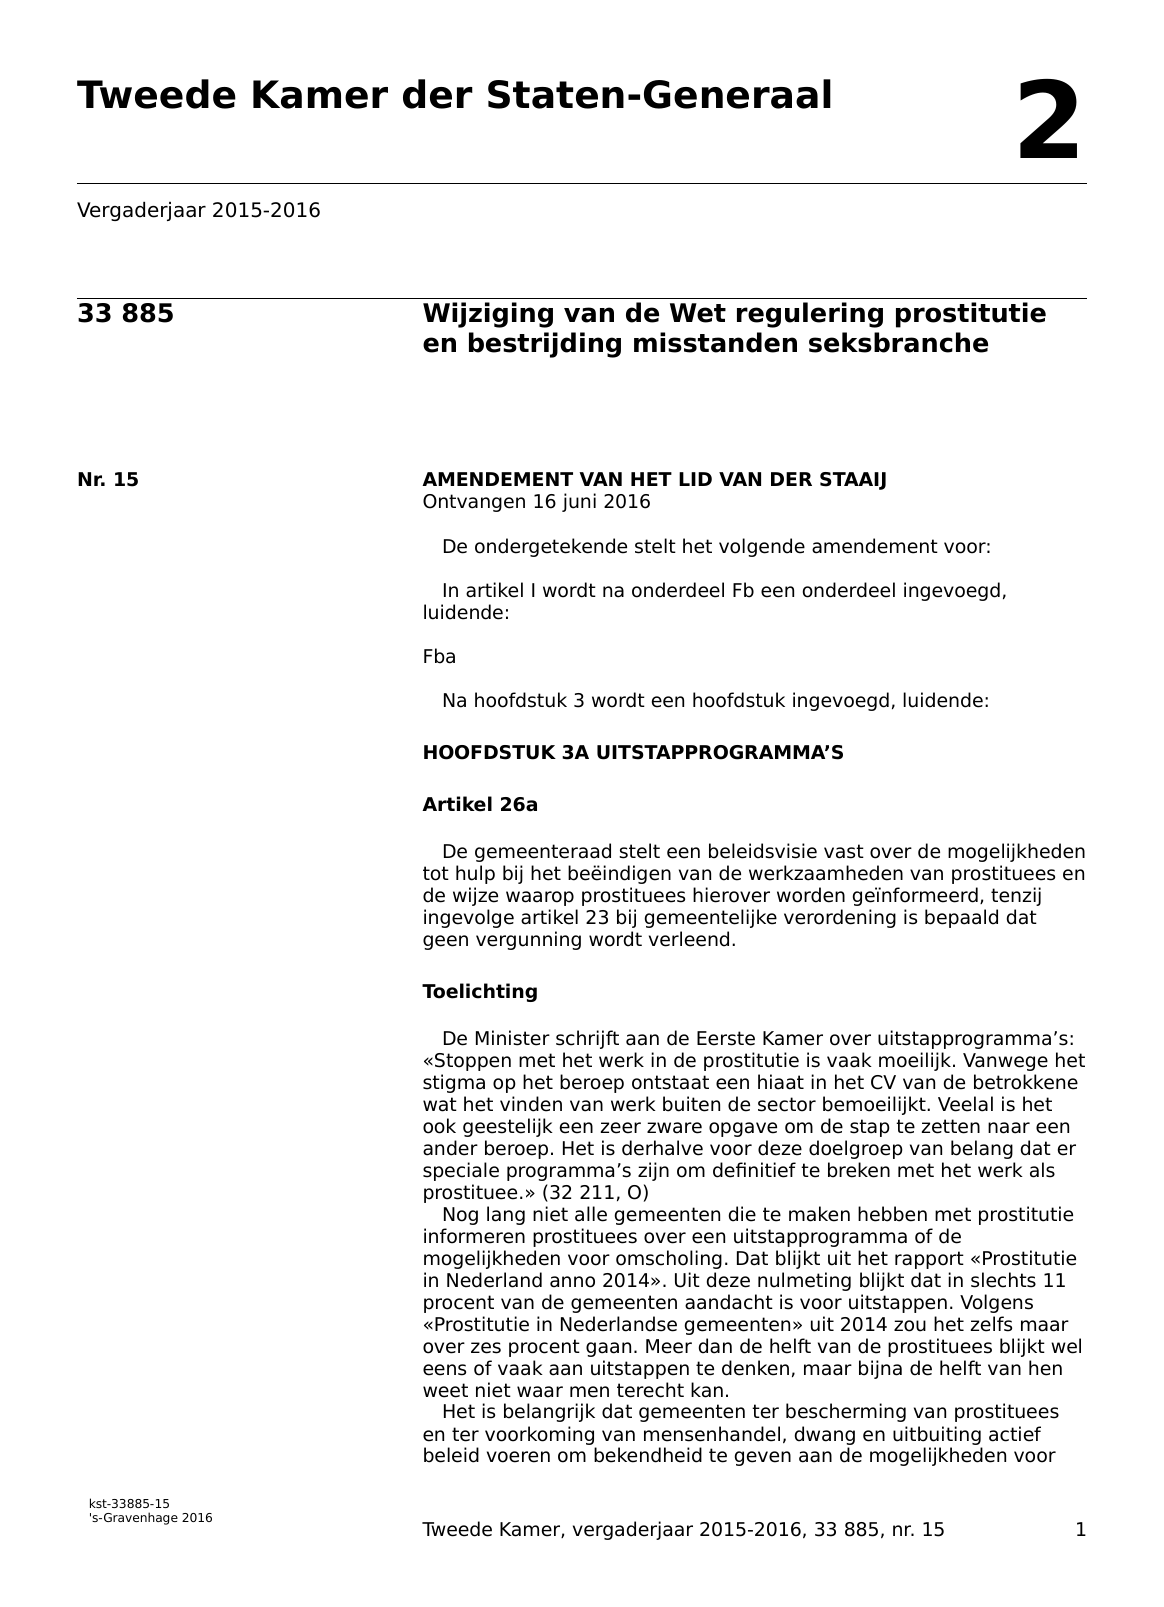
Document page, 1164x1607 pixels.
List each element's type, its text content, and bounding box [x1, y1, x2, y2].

subtitle Nr. 15 AMENDEMENT VAN HET LID VAN DER STAAIJ [77, 469, 1087, 491]
text De Minister schrijft aan de Eerste Kamer over uitstapprogramma’s: «Stoppen met het werk in de prostitutie is vaak moeilijk. Vanwege het stigma op het beroep ontstaat een hiaat in het CV van de betrokkene wat het vinden van werk buiten de sector bemoeilijkt. Veelal is het ook geestelijk een zeer zware opgave om de stap te zetten naar een ander beroep. Het is derhalve voor deze doelgroep van belang dat er speciale programma’s zijn om definitief te breken met het werk als prostituee.» (32 211, O) [422, 1028, 1087, 1204]
text 's-Gravenhage 2016 [88, 1511, 323, 1525]
table_header Tweede Kamer der Staten-Generaal [77, 59, 886, 183]
text kst-33885-15 [88, 1497, 323, 1511]
text Ontvangen 16 juni 2016 [422, 491, 1087, 513]
text In artikel I wordt na onderdeel Fb een onderdeel ingevoegd, luidende: [422, 580, 1087, 624]
subtitle Artikel 26a [422, 794, 1087, 816]
text De ondergetekende stelt het volgende amendement voor: [422, 536, 1087, 557]
text De gemeenteraad stelt een beleidsvisie vast over de mogelijkheden tot hulp bij het beëindigen van de werkzaamheden van prostituees en de wijze waarop prostituees hierover worden geïnformeerd, tenzij ingevolge artikel 23 bij gemeentelijke verordening is bepaald dat geen vergunning wordt verleend. [422, 841, 1087, 951]
subtitle 33 885 Wijziging van de Wet regulering prostitutie en bestrijding misstanden seksbranche [77, 299, 1087, 358]
table_cell Vergaderjaar 2015-2016 [77, 184, 1087, 298]
text Het is belangrijk dat gemeenten ter bescherming van prostituees en ter voorkoming van mensenhandel, dwang en uitbuiting actief beleid voeren om bekendheid te geven aan de mogelijkheden voor [422, 1401, 1087, 1467]
table_header 2 [886, 59, 1087, 183]
text Fba [422, 646, 1087, 668]
subtitle Toelichting [422, 981, 1087, 1003]
subtitle HOOFDSTUK 3A UITSTAPPROGRAMMA’S [422, 742, 1087, 764]
text Nog lang niet alle gemeenten die te maken hebben met prostitutie informeren prostituees over een uitstapprogramma of de mogelijkheden voor omscholing. Dat blijkt uit het rapport «Prostitutie in Nederland anno 2014». Uit deze nulmeting blijkt dat in slechts 11 procent van de gemeenten aandacht is voor uitstappen. Volgens «Prostitutie in Nederlandse gemeenten» uit 2014 zou het zelfs maar over zes procent gaan. Meer dan de helft van de prostituees blijkt wel eens of vaak aan uitstappen te denken, maar bijna de helft van hen weet niet waar men terecht kan. [422, 1204, 1087, 1401]
text Na hoofdstuk 3 wordt een hoofdstuk ingevoegd, luidende: [422, 690, 1087, 712]
